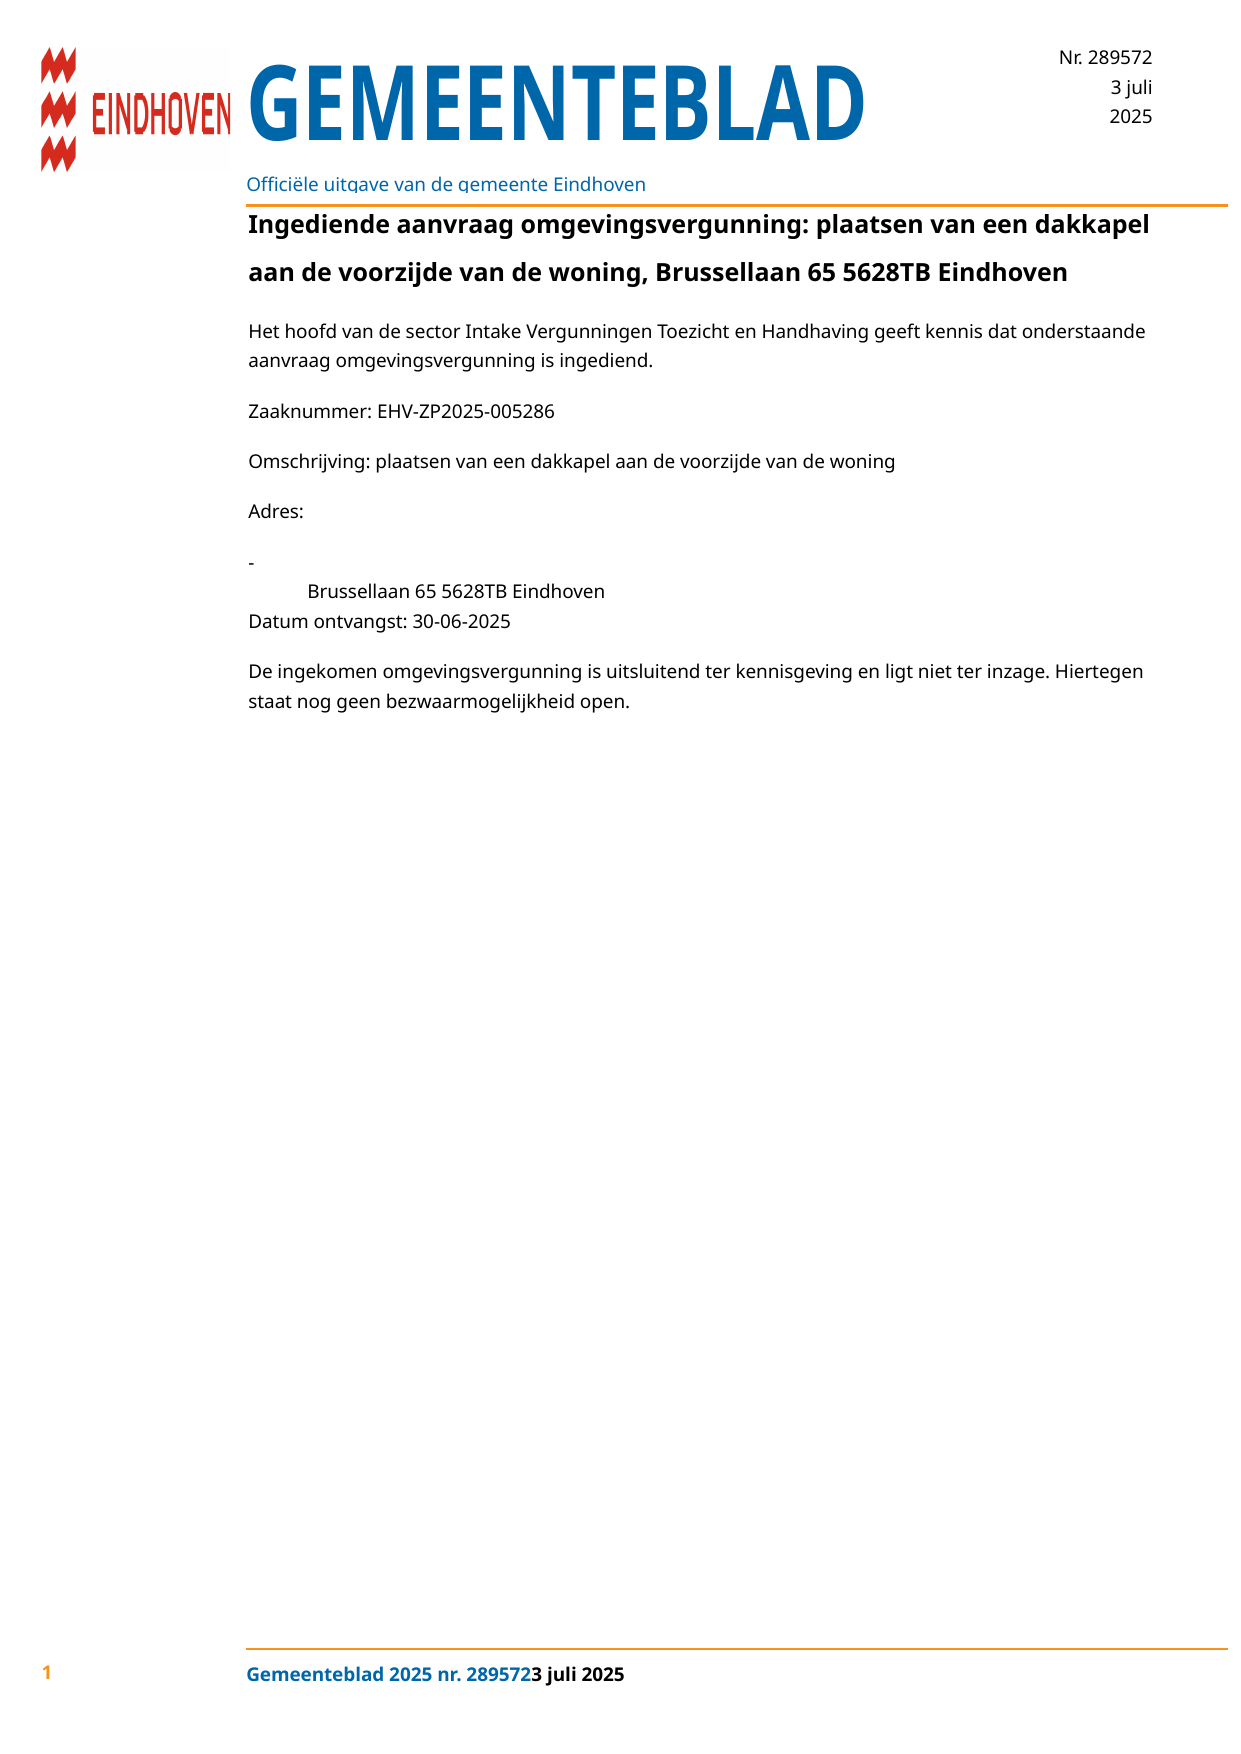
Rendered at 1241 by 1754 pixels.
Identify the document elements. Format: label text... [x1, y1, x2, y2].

text Adres: [248, 499, 1152, 524]
text Datum ontvangst: 30-06-2025 [248, 608, 1152, 634]
text Zaaknummer: EHV-ZP2025-005286 [248, 398, 1152, 424]
text Omschrijving: plaatsen van een dakkapel aan de voorzijde van de woning [248, 448, 1152, 474]
text Ingediende aanvraag omgevingsvergunning: plaatsen van een dakkapel aan de voorzijde van de woning, Brussellaan 65 5628TB Eindhoven [248, 207, 1152, 288]
text De ingekomen omgevingsvergunning is uitsluitend ter kennisgeving en ligt niet ter inzage. Hiertegen staat nog geen bezwaarmogelijkheid open. [248, 659, 1152, 714]
text Het hoofd van de sector Intake Vergunningen Toezicht en Handhaving geeft kennis dat onderstaande aanvraag omgevingsvergunning is ingediend. [248, 318, 1152, 373]
list Brussellaan 65 5628TB Eindhoven [248, 579, 1152, 604]
picture [41, 47, 231, 172]
